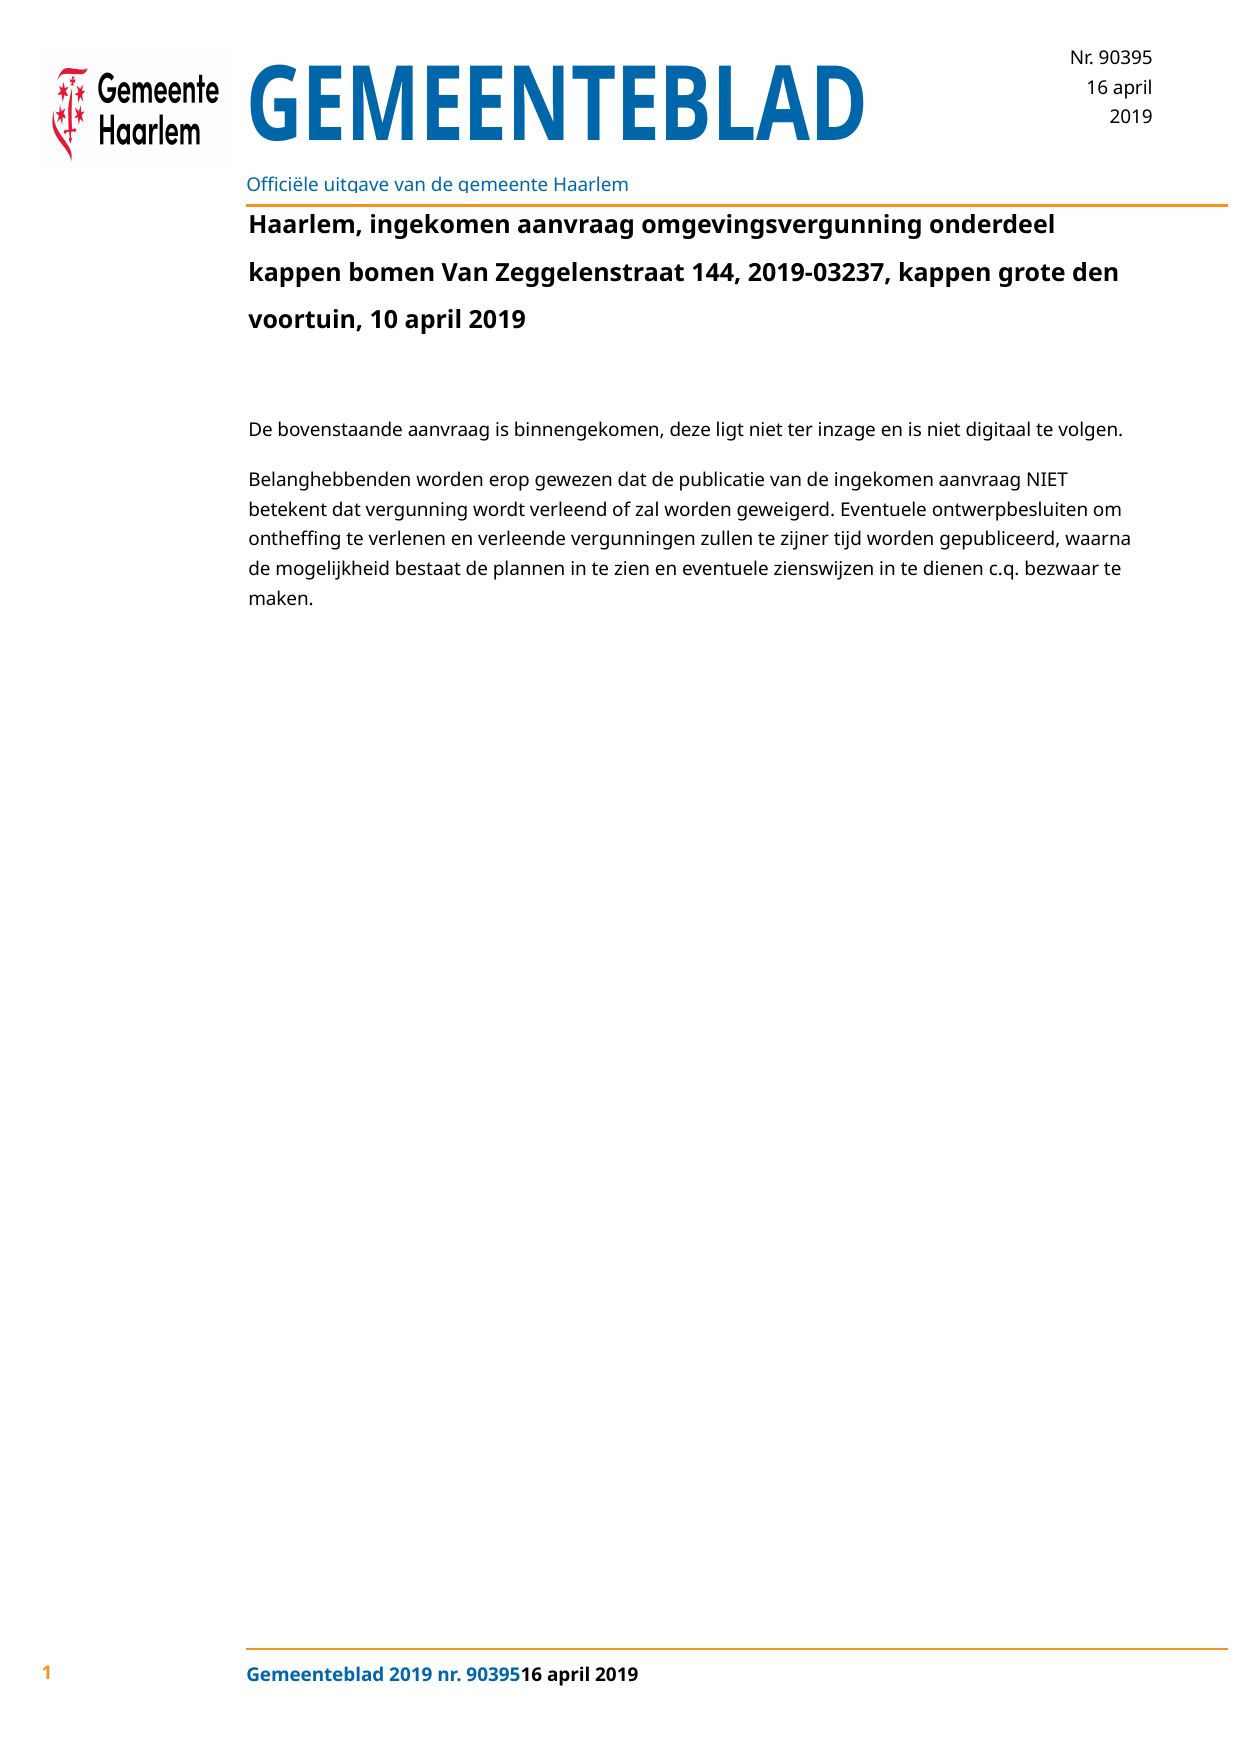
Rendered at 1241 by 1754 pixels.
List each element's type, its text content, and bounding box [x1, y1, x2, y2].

picture [41, 47, 231, 172]
text Haarlem, ingekomen aanvraag omgevingsvergunning onderdeel kappen bomen Van Zeggelenstraat 144, 2019-03237, kappen grote den voortuin, 10 april 2019 [248, 207, 1152, 336]
text Belanghebbenden worden erop gewezen dat de publicatie van de ingekomen aanvraag NIET betekent dat vergunning wordt verleend of zal worden geweigerd. Eventuele ontwerpbesluiten om ontheffing te verlenen en verleende vergunningen zullen te zijner tijd worden gepubliceerd, waarna de mogelijkheid bestaat de plannen in te zien en eventuele zienswijzen in te dienen c.q. bezwaar te maken. [248, 466, 1152, 610]
text De bovenstaande aanvraag is binnengekomen, deze ligt niet ter inzage en is niet digitaal te volgen. [248, 416, 1152, 442]
